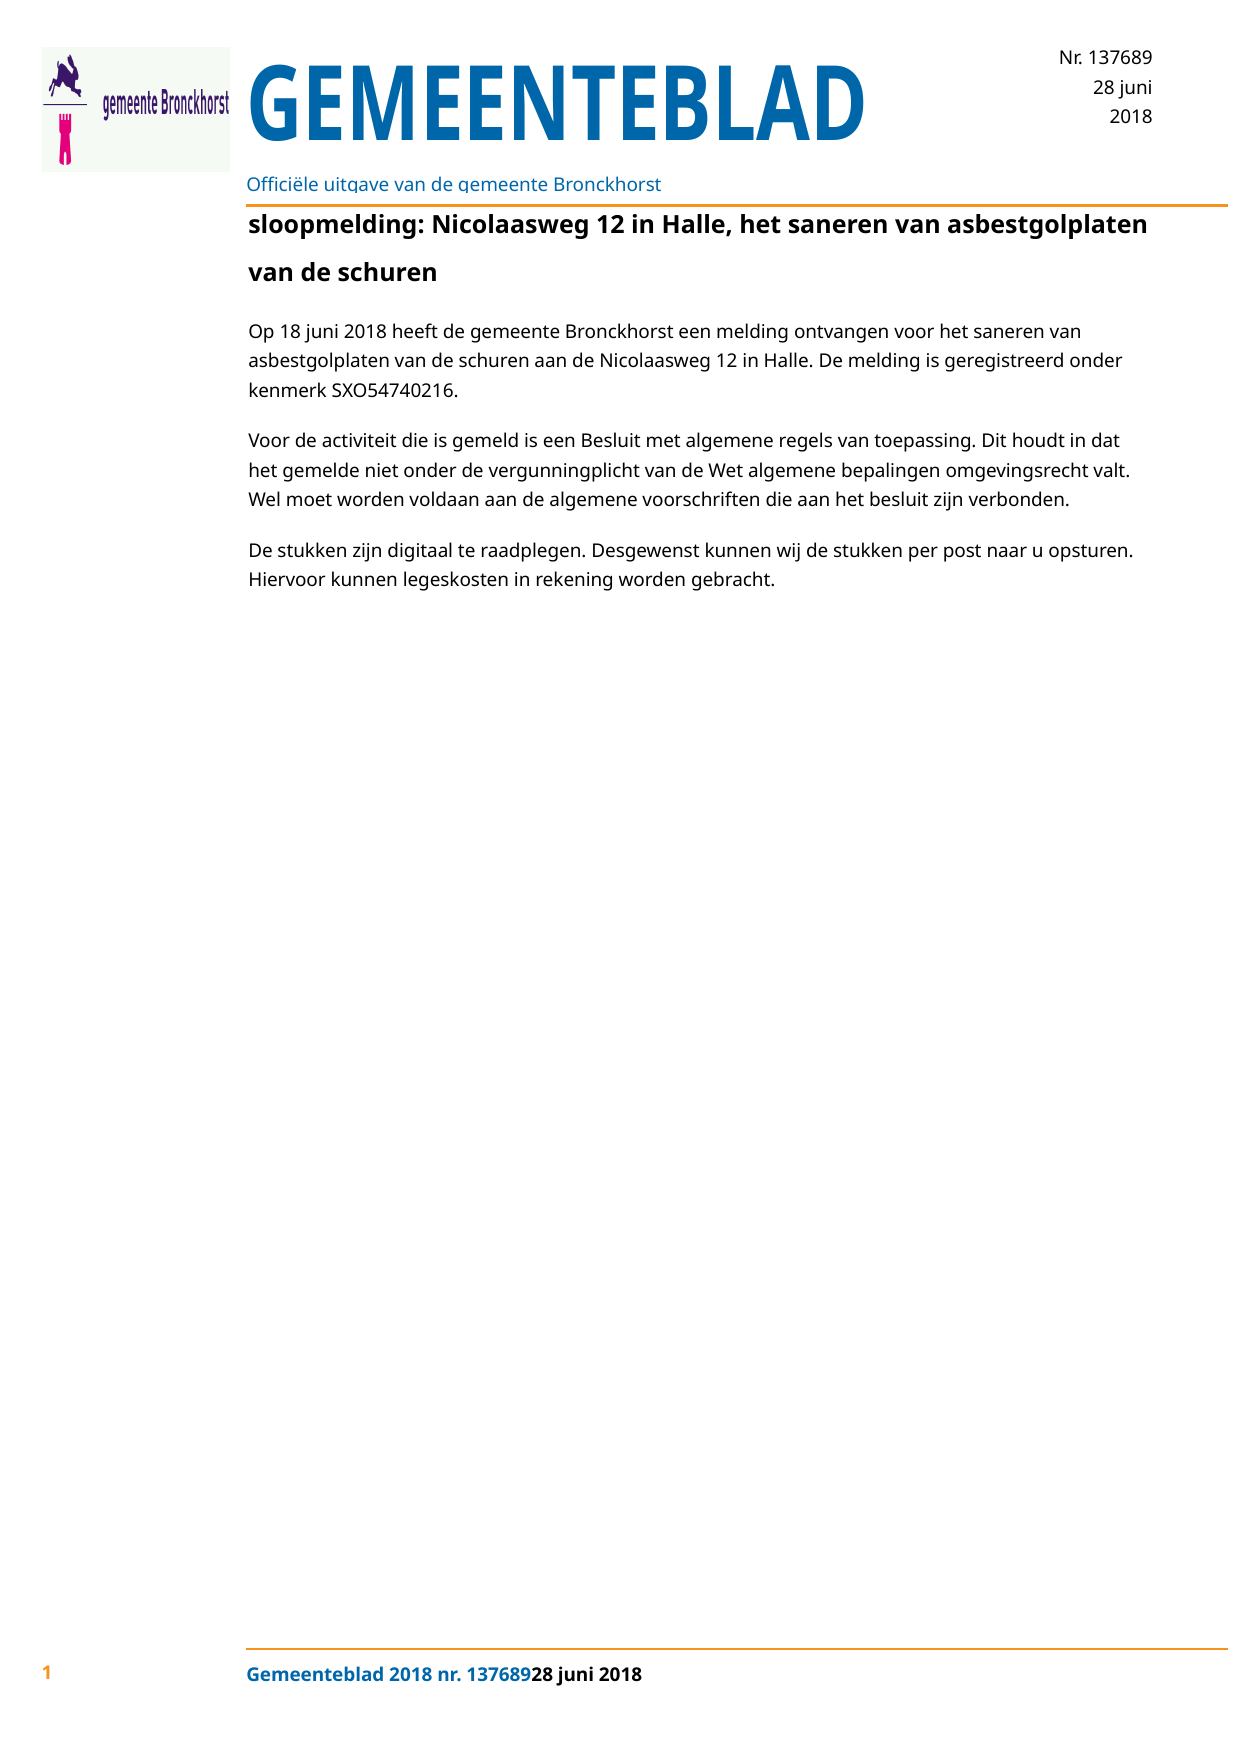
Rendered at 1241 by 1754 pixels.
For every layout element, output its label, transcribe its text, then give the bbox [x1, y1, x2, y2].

text Voor de activiteit die is gemeld is een Besluit met algemene regels van toepassing. Dit houdt in dat het gemelde niet onder de vergunningplicht van de Wet algemene bepalingen omgevingsrecht valt. Wel moet worden voldaan aan de algemene voorschriften die aan het besluit zijn verbonden. [248, 427, 1152, 512]
text Op 18 juni 2018 heeft de gemeente Bronckhorst een melding ontvangen voor het saneren van asbestgolplaten van de schuren aan de Nicolaasweg 12 in Halle. De melding is geregistreerd onder kenmerk SXO54740216. [248, 318, 1152, 403]
text sloopmelding: Nicolaasweg 12 in Halle, het saneren van asbestgolplaten van de schuren [248, 207, 1152, 288]
text De stukken zijn digitaal te raadplegen. Desgewenst kunnen wij de stukken per post naar u opsturen. Hiervoor kunnen legeskosten in rekening worden gebracht. [248, 537, 1152, 592]
picture [41, 47, 231, 172]
